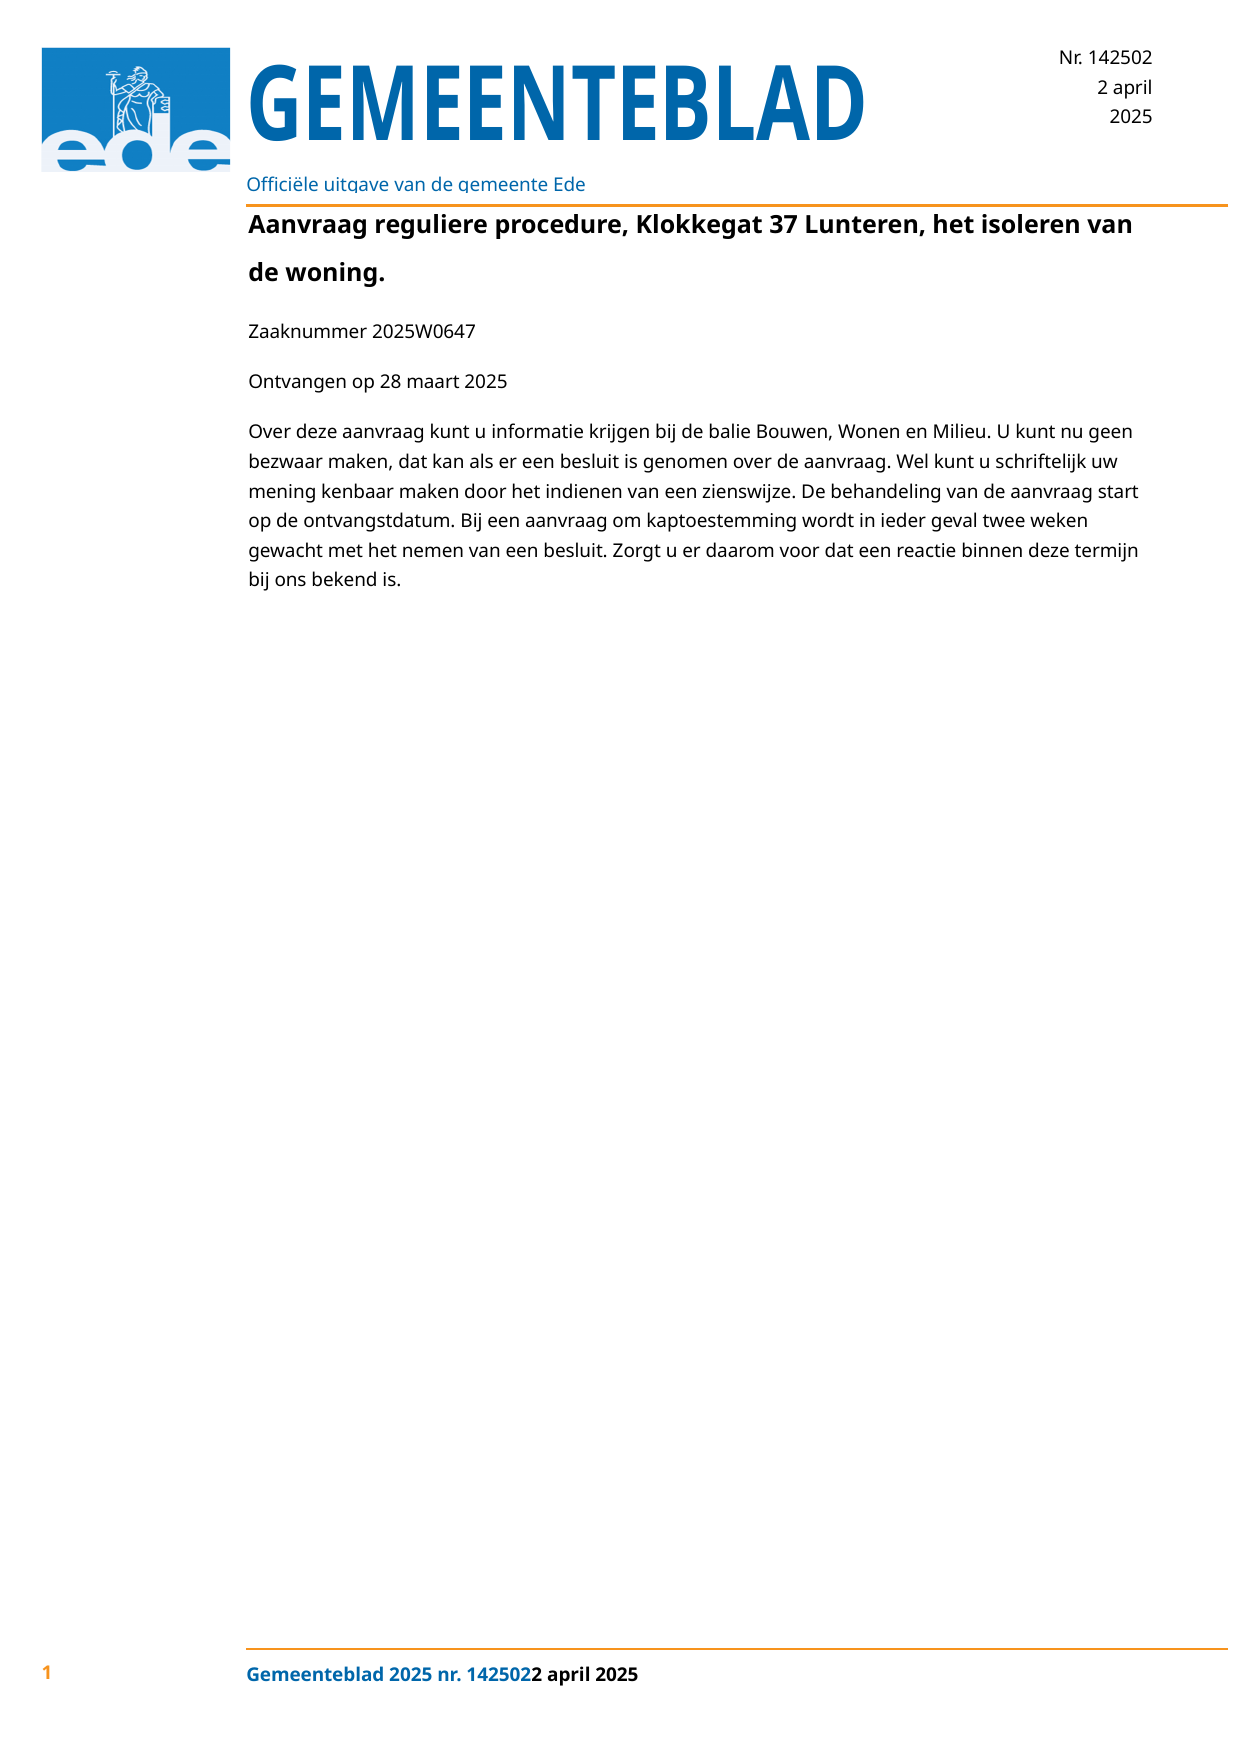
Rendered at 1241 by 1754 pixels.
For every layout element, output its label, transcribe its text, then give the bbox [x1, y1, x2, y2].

text Over deze aanvraag kunt u informatie krijgen bij de balie Bouwen, Wonen en Milieu. U kunt nu geen bezwaar maken, dat kan als er een besluit is genomen over de aanvraag. Wel kunt u schriftelijk uw mening kenbaar maken door het indienen van een zienswijze. De behandeling van de aanvraag start op de ontvangstdatum. Bij een aanvraag om kaptoestemming wordt in ieder geval twee weken gewacht met het nemen van een besluit. Zorgt u er daarom voor dat een reactie binnen deze termijn bij ons bekend is. [248, 419, 1152, 592]
picture [41, 47, 231, 172]
text Ontvangen op 28 maart 2025 [248, 368, 1152, 394]
text Zaaknummer 2025W0647 [248, 318, 1152, 344]
text Aanvraag reguliere procedure, Klokkegat 37 Lunteren, het isoleren van de woning. [248, 207, 1152, 288]
